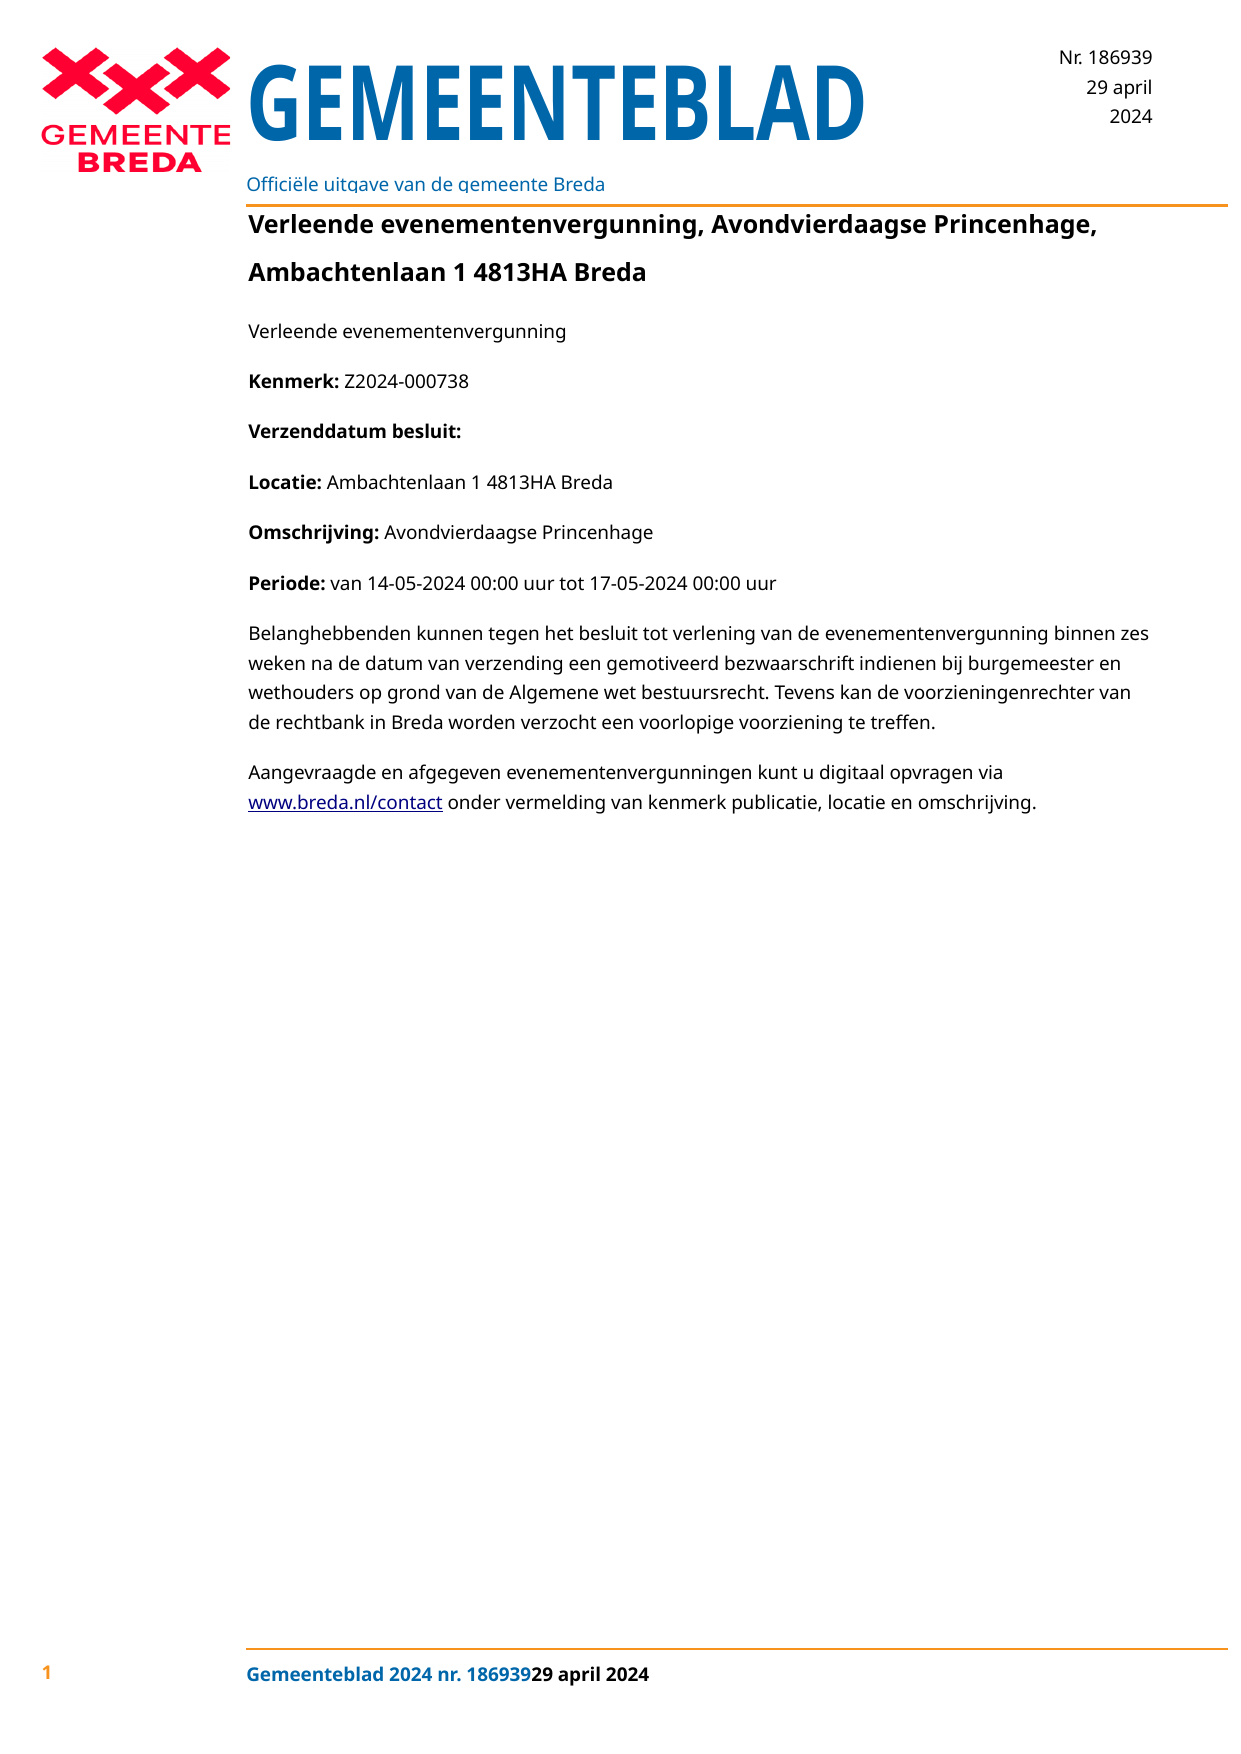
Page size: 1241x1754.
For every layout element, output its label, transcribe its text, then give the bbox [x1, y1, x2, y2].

text Verleende evenementenvergunning [248, 318, 1152, 344]
text Verleende evenementenvergunning, Avondvierdaagse Princenhage, Ambachtenlaan 1 4813HA Breda [248, 207, 1152, 288]
text Omschrijving: Avondvierdaagse Princenhage [248, 519, 1152, 545]
text Periode: van 14-05-2024 00:00 uur tot 17-05-2024 00:00 uur [248, 570, 1152, 596]
text Kenmerk: Z2024-000738 [248, 368, 1152, 394]
text Aangevraagde en afgegeven evenementenvergunningen kunt u digitaal opvragen via www.breda.nl/contact onder vermelding van kenmerk publicatie, locatie en omschrijving. [248, 759, 1152, 815]
text Locatie: Ambachtenlaan 1 4813HA Breda [248, 469, 1152, 495]
text Verzenddatum besluit: [248, 419, 1152, 444]
text Belanghebbenden kunnen tegen het besluit tot verlening van de evenementenvergunning binnen zes weken na de datum van verzending een gemotiveerd bezwaarschrift indienen bij burgemeester en wethouders op grond van de Algemene wet bestuursrecht. Tevens kan de voorzieningenrechter van de rechtbank in Breda worden verzocht een voorlopige voorziening te treffen. [248, 620, 1152, 735]
picture [41, 47, 231, 172]
